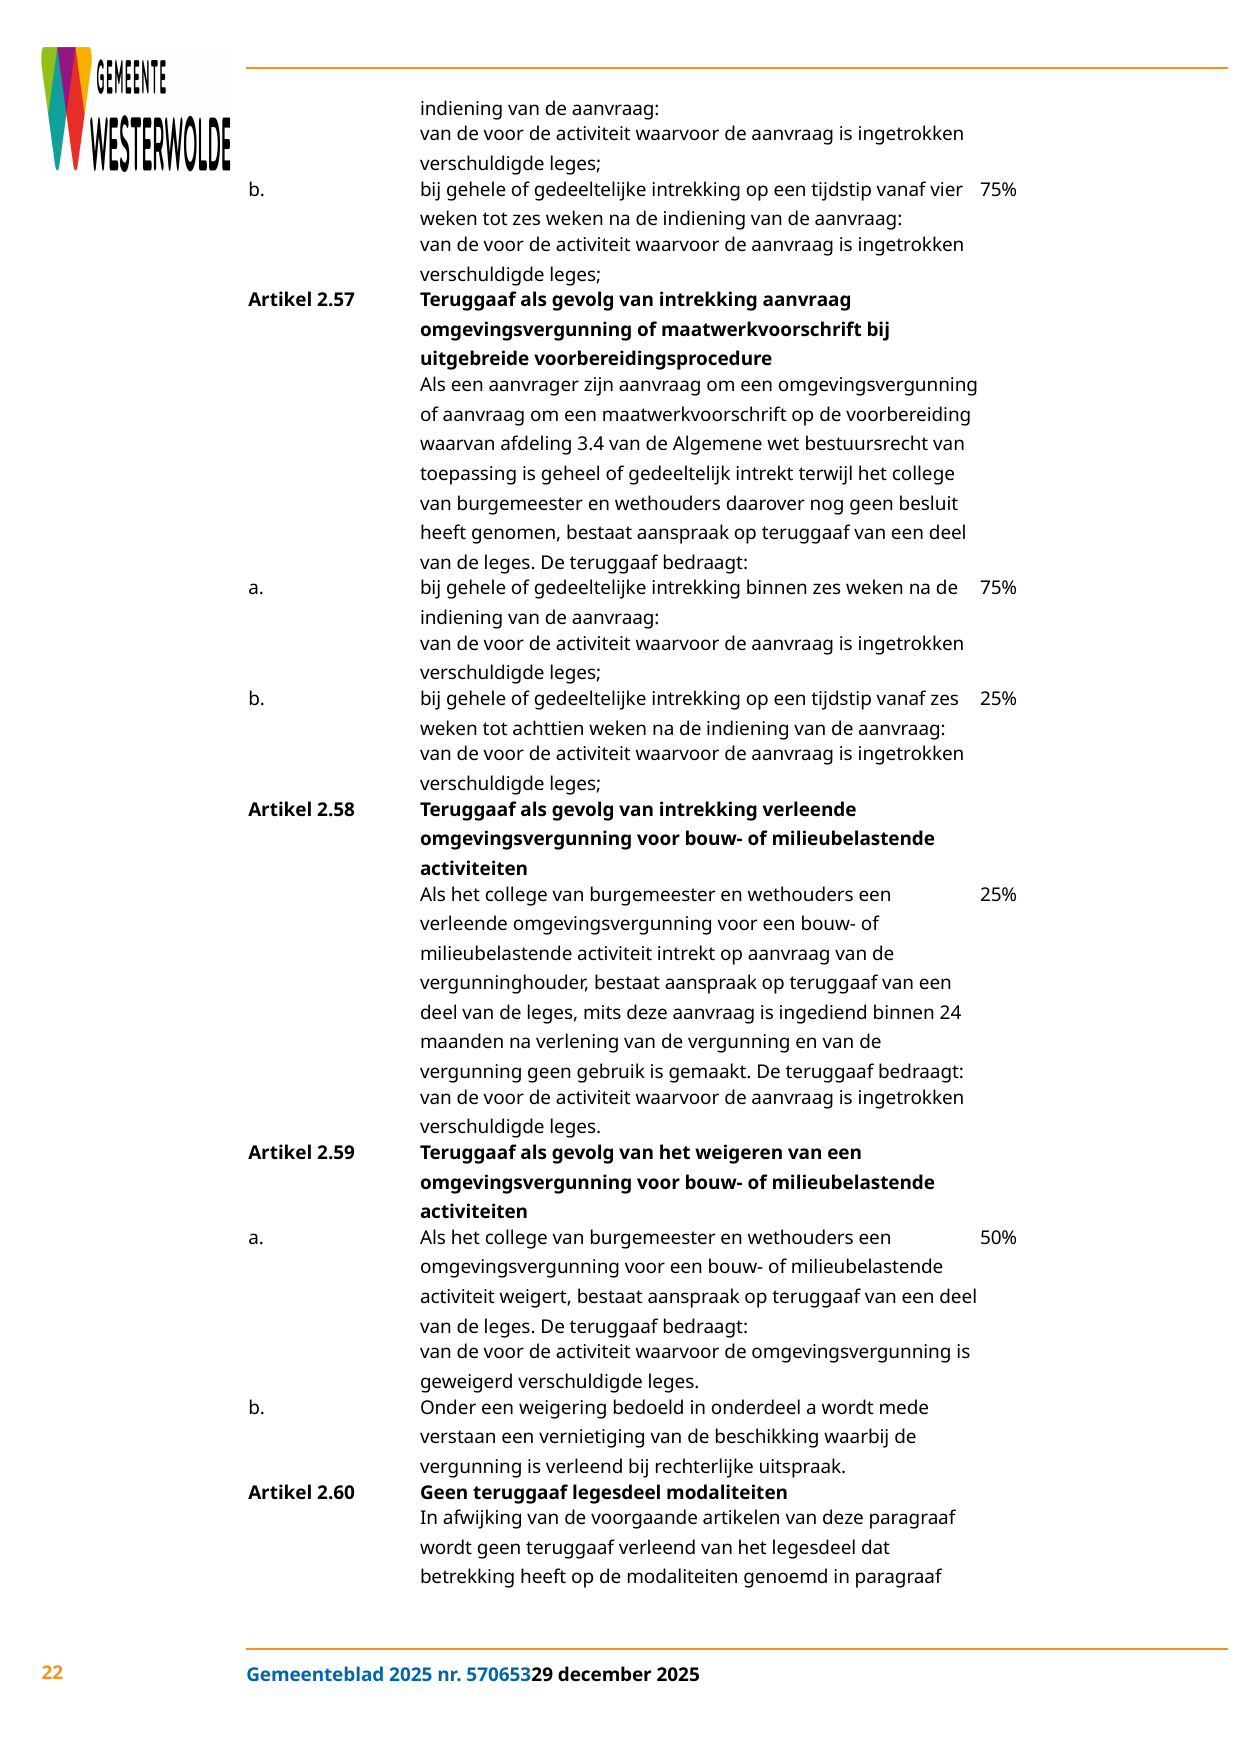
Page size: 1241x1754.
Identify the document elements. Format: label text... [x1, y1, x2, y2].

table_cell [980, 231, 1152, 286]
table_cell van de voor de activiteit waarvoor de aanvraag is ingetrokken verschuldigde leges; [420, 121, 980, 176]
table_cell [248, 881, 420, 1084]
table_cell 25% [980, 881, 1152, 1084]
table_cell [248, 1084, 420, 1139]
table_cell Teruggaaf als gevolg van het weigeren van een omgevingsvergunning voor bouw- of milieubelastende activiteiten [420, 1139, 980, 1224]
table_cell 75% [980, 176, 1152, 231]
table_cell [980, 1394, 1152, 1479]
table_cell [980, 1084, 1152, 1139]
table_cell Als het college van burgemeester en wethouders een verleende omgevingsvergunning voor een bouw- of milieubelastende activiteit intrekt op aanvraag van de vergunninghouder, bestaat aanspraak op teruggaaf van een deel van de leges, mits deze aanvraag is ingediend binnen 24 maanden na verlening van de vergunning en van de vergunning geen gebruik is gemaakt. De teruggaaf bedraagt: [420, 881, 980, 1084]
table_cell [248, 1339, 420, 1394]
table_cell bij gehele of gedeeltelijke intrekking op een tijdstip vanaf zes weken tot achttien weken na de indiening van de aanvraag: [420, 685, 980, 741]
table_cell a. [248, 1224, 420, 1339]
table_cell Onder een weigering bedoeld in onderdeel a wordt mede verstaan een vernietiging van de beschikking waarbij de vergunning is verleend bij rechterlijke uitspraak. [420, 1394, 980, 1479]
table_cell [980, 371, 1152, 574]
table_cell [980, 741, 1152, 796]
table_cell [980, 1479, 1152, 1504]
table_cell Artikel 2.57 [248, 286, 420, 371]
table_cell [248, 95, 420, 121]
table_cell indiening van de aanvraag: [420, 95, 980, 121]
table_cell van de voor de activiteit waarvoor de omgevingsvergunning is geweigerd verschuldigde leges. [420, 1339, 980, 1394]
table_cell Geen teruggaaf legesdeel modaliteiten [420, 1479, 980, 1504]
table_cell bij gehele of gedeeltelijke intrekking op een tijdstip vanaf vier weken tot zes weken na de indiening van de aanvraag: [420, 176, 980, 231]
table_cell [248, 630, 420, 685]
table_cell a. [248, 575, 420, 630]
table_cell 50% [980, 1224, 1152, 1339]
table_cell [248, 371, 420, 574]
table_cell [980, 95, 1152, 121]
table_cell [248, 231, 420, 286]
table_cell b. [248, 1394, 420, 1479]
picture [41, 47, 231, 172]
table_cell b. [248, 176, 420, 231]
table_cell [980, 630, 1152, 685]
table_cell Artikel 2.59 [248, 1139, 420, 1224]
table_cell Teruggaaf als gevolg van intrekking aanvraag omgevingsvergunning of maatwerkvoorschrift bij uitgebreide voorbereidingsprocedure [420, 286, 980, 371]
table_cell Artikel 2.60 [248, 1479, 420, 1504]
table_cell Als een aanvrager zijn aanvraag om een omgevingsvergunning of aanvraag om een maatwerkvoorschrift op de voorbereiding waarvan afdeling 3.4 van de Algemene wet bestuursrecht van toepassing is geheel of gedeeltelijk intrekt terwijl het college van burgemeester en wethouders daarover nog geen besluit heeft genomen, bestaat aanspraak op teruggaaf van een deel van de leges. De teruggaaf bedraagt: [420, 371, 980, 574]
table_cell van de voor de activiteit waarvoor de aanvraag is ingetrokken verschuldigde leges; [420, 630, 980, 685]
table_cell Als het college van burgemeester en wethouders een omgevingsvergunning voor een bouw- of milieubelastende activiteit weigert, bestaat aanspraak op teruggaaf van een deel van de leges. De teruggaaf bedraagt: [420, 1224, 980, 1339]
table_cell [980, 1139, 1152, 1224]
table_cell van de voor de activiteit waarvoor de aanvraag is ingetrokken verschuldigde leges. [420, 1084, 980, 1139]
table_cell In afwijking van de voorgaande artikelen van deze paragraaf wordt geen teruggaaf verleend van het legesdeel dat betrekking heeft op de modaliteiten genoemd in paragraaf [420, 1505, 980, 1589]
table_cell [248, 1505, 420, 1589]
table_cell [980, 796, 1152, 881]
table_cell Teruggaaf als gevolg van intrekking verleende omgevingsvergunning voor bouw- of milieubelastende activiteiten [420, 796, 980, 881]
table_cell [248, 121, 420, 176]
table_cell [980, 1339, 1152, 1394]
table_cell b. [248, 685, 420, 741]
table_cell van de voor de activiteit waarvoor de aanvraag is ingetrokken verschuldigde leges; [420, 741, 980, 796]
table_cell [980, 286, 1152, 371]
table_cell van de voor de activiteit waarvoor de aanvraag is ingetrokken verschuldigde leges; [420, 231, 980, 286]
table_cell [980, 1505, 1152, 1589]
table_cell 25% [980, 685, 1152, 741]
table_cell [980, 121, 1152, 176]
table_cell Artikel 2.58 [248, 796, 420, 881]
table_cell bij gehele of gedeeltelijke intrekking binnen zes weken na de indiening van de aanvraag: [420, 575, 980, 630]
table_cell [248, 741, 420, 796]
table_cell 75% [980, 575, 1152, 630]
